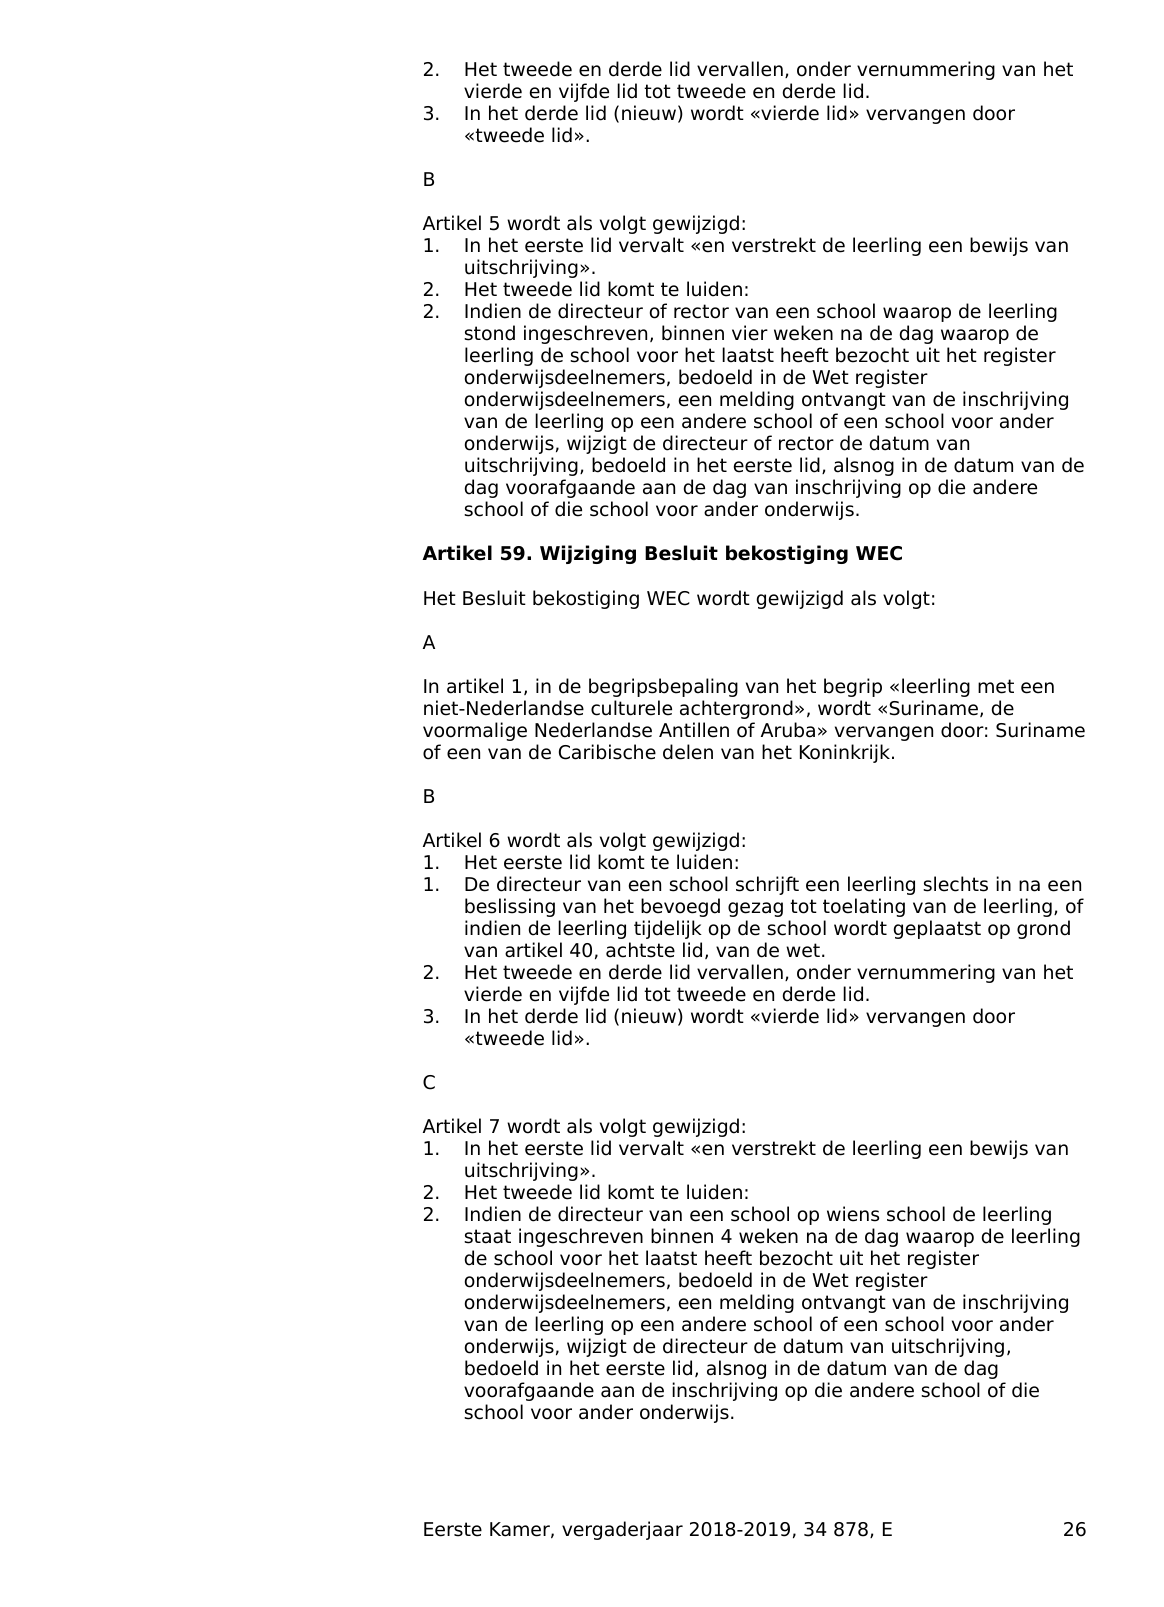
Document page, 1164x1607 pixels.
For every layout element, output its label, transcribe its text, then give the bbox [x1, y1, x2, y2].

text Artikel 5 wordt als volgt gewijzigd: [422, 213, 1087, 235]
text 1. Het eerste lid komt te luiden: [422, 852, 1087, 874]
text 1. In het eerste lid vervalt «en verstrekt de leerling een bewijs van uitschrijving». [422, 1138, 1087, 1182]
text 2. Het tweede lid komt te luiden: [422, 279, 1087, 301]
text 2. Indien de directeur van een school op wiens school de leerling staat ingeschreven binnen 4 weken na de dag waarop de leerling de school voor het laatst heeft bezocht uit het register onderwijsdeelnemers, bedoeld in de Wet register onderwijsdeelnemers, een melding ontvangt van de inschrijving van de leerling op een andere school of een school voor ander onderwijs, wijzigt de directeur de datum van uitschrijving, bedoeld in het eerste lid, alsnog in de datum van de dag voorafgaande aan de inschrijving op die andere school of die school voor ander onderwijs. [422, 1204, 1087, 1424]
text 2. Het tweede en derde lid vervallen, onder vernummering van het vierde en vijfde lid tot tweede en derde lid. [422, 59, 1087, 103]
subtitle C [422, 1072, 1087, 1094]
subtitle B [422, 786, 1087, 808]
text 3. In het derde lid (nieuw) wordt «vierde lid» vervangen door «tweede lid». [422, 1006, 1087, 1050]
text 2. Het tweede lid komt te luiden: [422, 1182, 1087, 1204]
subtitle Artikel 59. Wijziging Besluit bekostiging WEC [422, 543, 1087, 565]
text 3. In het derde lid (nieuw) wordt «vierde lid» vervangen door «tweede lid». [422, 103, 1087, 147]
text 1. In het eerste lid vervalt «en verstrekt de leerling een bewijs van uitschrijving». [422, 235, 1087, 279]
text Artikel 6 wordt als volgt gewijzigd: [422, 830, 1087, 852]
text 2. Indien de directeur of rector van een school waarop de leerling stond ingeschreven, binnen vier weken na de dag waarop de leerling de school voor het laatst heeft bezocht uit het register onderwijsdeelnemers, bedoeld in de Wet register onderwijsdeelnemers, een melding ontvangt van de inschrijving van de leerling op een andere school of een school voor ander onderwijs, wijzigt de directeur of rector de datum van uitschrijving, bedoeld in het eerste lid, alsnog in de datum van de dag voorafgaande aan de dag van inschrijving op die andere school of die school voor ander onderwijs. [422, 301, 1087, 521]
subtitle B [422, 169, 1087, 191]
subtitle A [422, 632, 1087, 653]
text Artikel 7 wordt als volgt gewijzigd: [422, 1116, 1087, 1138]
text 2. Het tweede en derde lid vervallen, onder vernummering van het vierde en vijfde lid tot tweede en derde lid. [422, 962, 1087, 1006]
text Het Besluit bekostiging WEC wordt gewijzigd als volgt: [422, 587, 1087, 609]
text In artikel 1, in de begripsbepaling van het begrip «leerling met een niet-Nederlandse culturele achtergrond», wordt «Suriname, de voormalige Nederlandse Antillen of Aruba» vervangen door: Suriname of een van de Caribische delen van het Koninkrijk. [422, 676, 1087, 764]
text 1. De directeur van een school schrijft een leerling slechts in na een beslissing van het bevoegd gezag tot toelating van de leerling, of indien de leerling tijdelijk op de school wordt geplaatst op grond van artikel 40, achtste lid, van de wet. [422, 874, 1087, 962]
